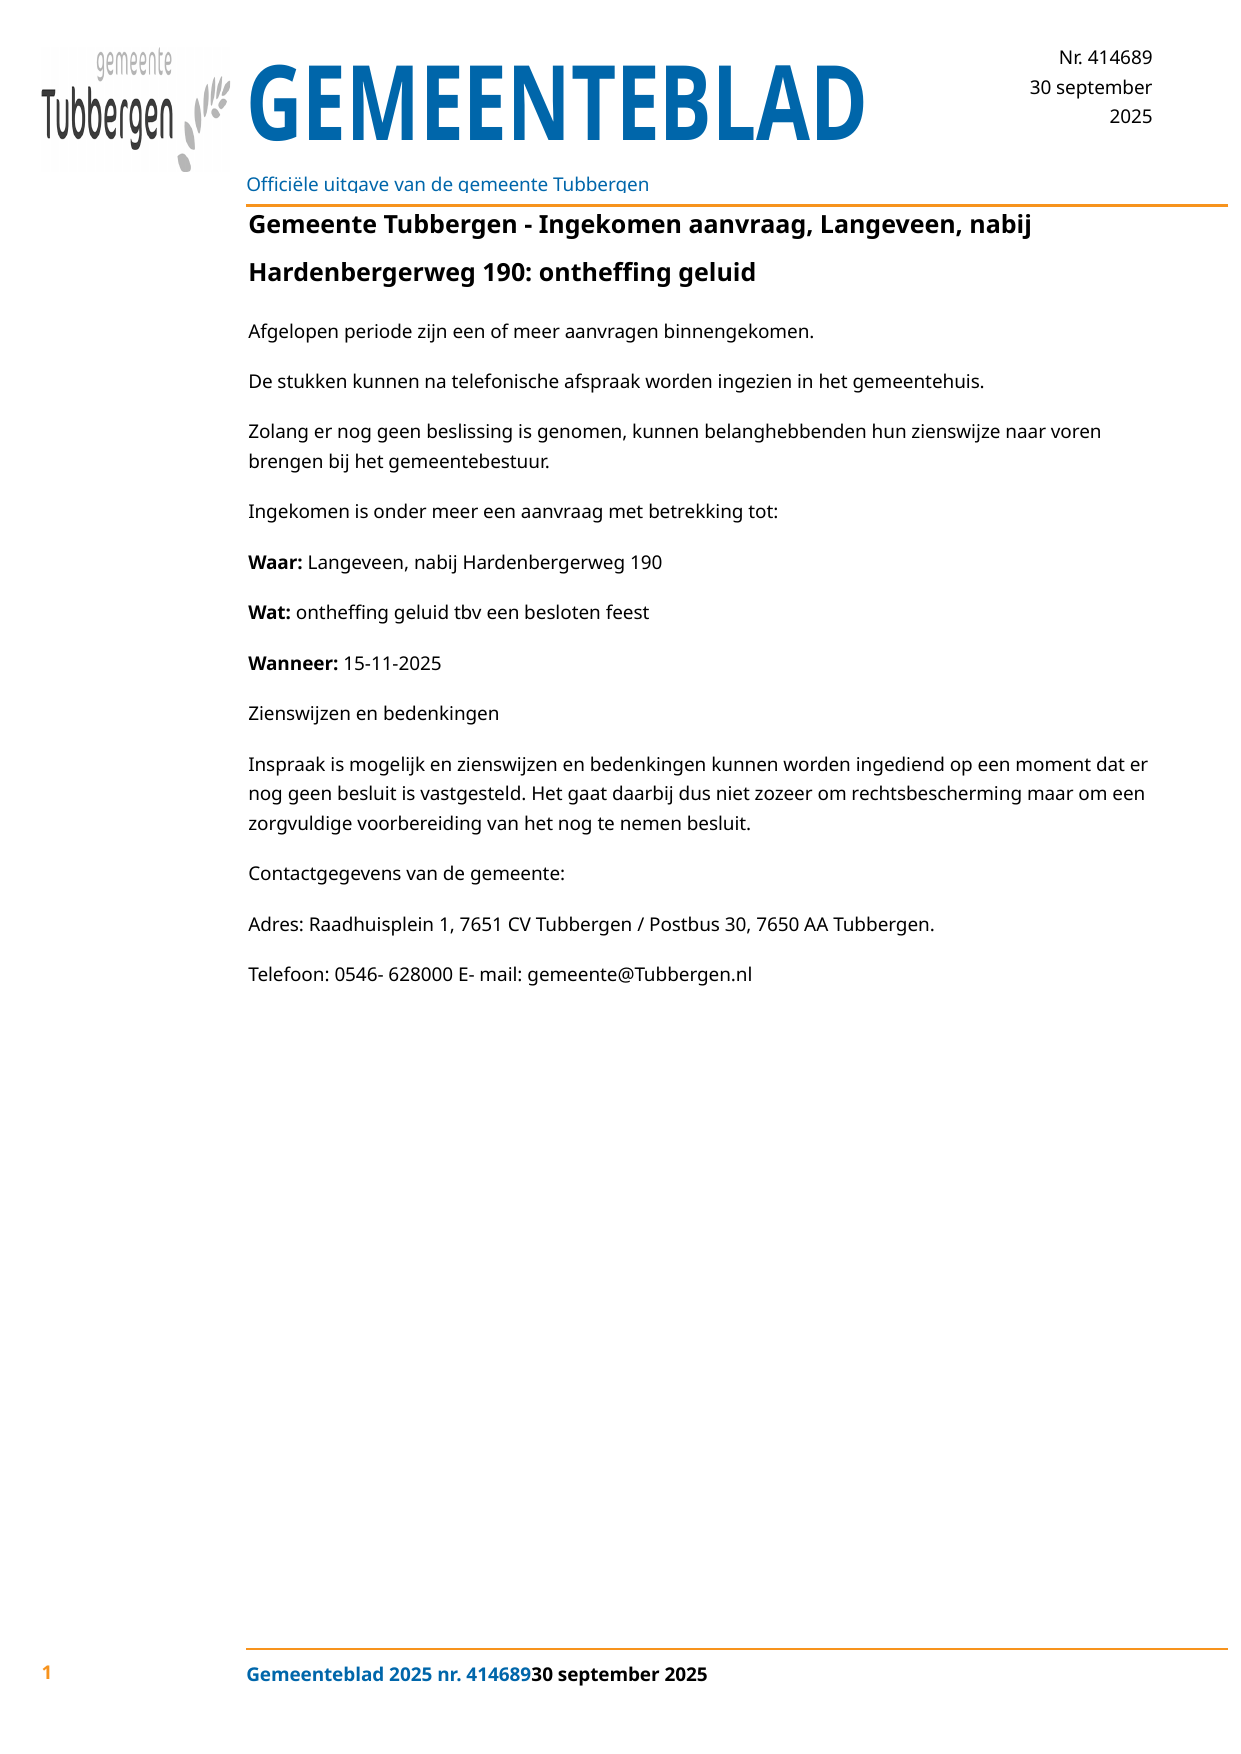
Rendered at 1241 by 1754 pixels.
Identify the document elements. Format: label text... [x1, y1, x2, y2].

text Inspraak is mogelijk en zienswijzen en bedenkingen kunnen worden ingediend op een moment dat er nog geen besluit is vastgesteld. Het gaat daarbij dus niet zozeer om rechtsbescherming maar om een zorgvuldige voorbereiding van het nog te nemen besluit. [248, 751, 1152, 836]
text Contactgegevens van de gemeente: [248, 860, 1152, 886]
text Zienswijzen en bedenkingen [248, 700, 1152, 726]
text Adres: Raadhuisplein 1, 7651 CV Tubbergen / Postbus 30, 7650 AA Tubbergen. [248, 911, 1152, 937]
text Telefoon: 0546- 628000 E- mail: gemeente@Tubbergen.nl [248, 961, 1152, 987]
text Ingekomen is onder meer een aanvraag met betrekking tot: [248, 499, 1152, 524]
text Wanneer: 15-11-2025 [248, 650, 1152, 676]
text Afgelopen periode zijn een of meer aanvragen binnengekomen. [248, 318, 1152, 344]
picture [41, 47, 231, 172]
text Gemeente Tubbergen - Ingekomen aanvraag, Langeveen, nabij Hardenbergerweg 190: ontheffing geluid [248, 207, 1152, 288]
text Wat: ontheffing geluid tbv een besloten feest [248, 599, 1152, 625]
text De stukken kunnen na telefonische afspraak worden ingezien in het gemeentehuis. [248, 368, 1152, 394]
text Waar: Langeveen, nabij Hardenbergerweg 190 [248, 549, 1152, 575]
text Zolang er nog geen beslissing is genomen, kunnen belanghebbenden hun zienswijze naar voren brengen bij het gemeentebestuur. [248, 419, 1152, 474]
